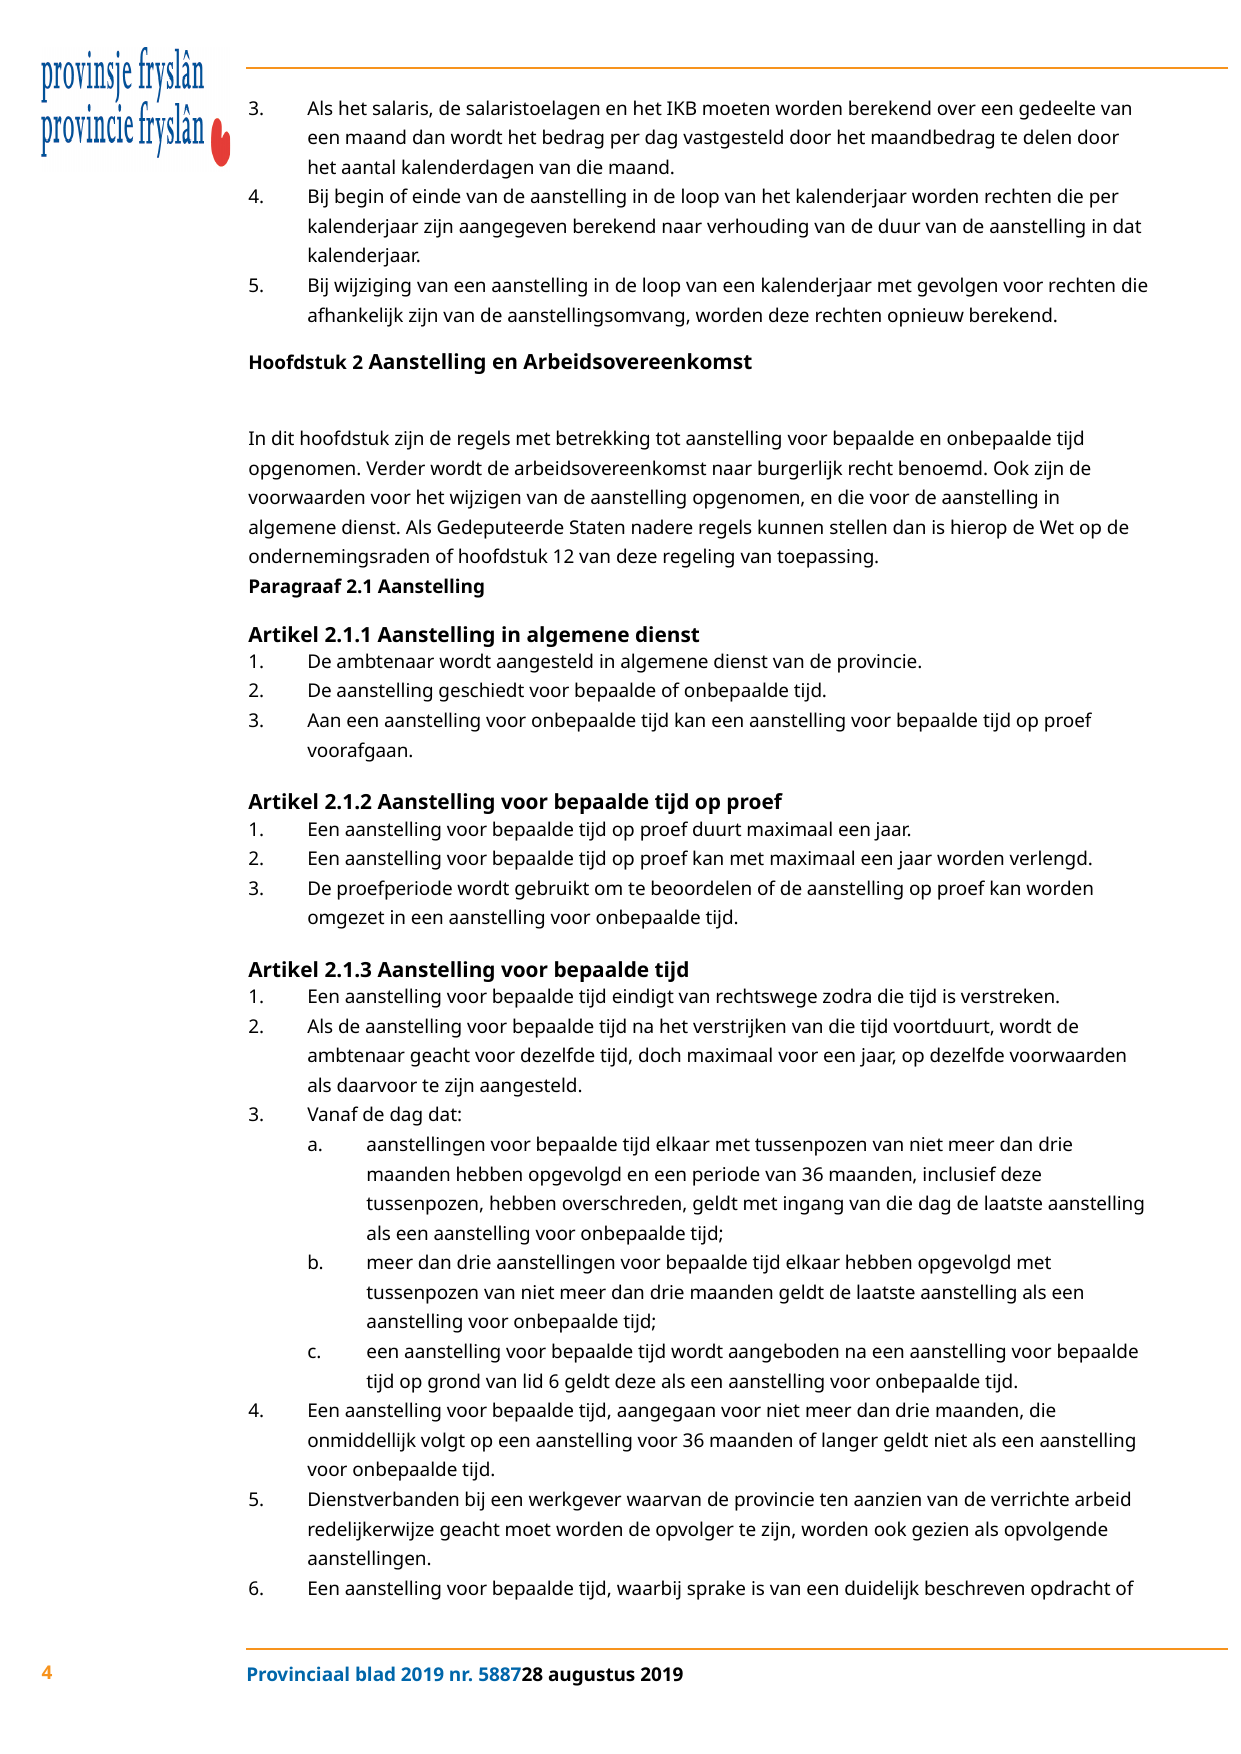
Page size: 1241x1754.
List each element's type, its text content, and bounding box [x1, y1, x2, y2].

list Een aanstelling voor bepaalde tijd, aangegaan voor niet meer dan drie maanden, die onmiddellijk volgt op een aanstelling voor 36 maanden of langer geldt niet als een aanstelling voor onbepaalde tijd. [248, 1397, 1152, 1482]
list Bij begin of einde van de aanstelling in de loop van het kalenderjaar worden rechten die per kalenderjaar zijn aangegeven berekend naar verhouding van de duur van de aanstelling in dat kalenderjaar. [248, 183, 1152, 268]
list meer dan drie aanstellingen voor bepaalde tijd elkaar hebben opgevolgd met tussenpozen van niet meer dan drie maanden geldt de laatste aanstelling als een aanstelling voor onbepaalde tijd; [307, 1249, 1152, 1334]
picture [41, 47, 231, 172]
list een aanstelling voor bepaalde tijd wordt aangeboden na een aanstelling voor bepaalde tijd op grond van lid 6 geldt deze als een aanstelling voor onbepaalde tijd. [307, 1338, 1152, 1394]
text Paragraaf 2.1 Aanstelling [248, 573, 1152, 599]
text Artikel 2.1.2 Aanstelling voor bepaalde tijd op proef [248, 787, 1152, 816]
list Als de aanstelling voor bepaalde tijd na het verstrijken van die tijd voortduurt, wordt de ambtenaar geacht voor dezelfde tijd, doch maximaal voor een jaar, op dezelfde voorwaarden als daarvoor te zijn aangesteld. [248, 1013, 1152, 1098]
list Aan een aanstelling voor onbepaalde tijd kan een aanstelling voor bepaalde tijd op proef voorafgaan. [248, 707, 1152, 763]
list De proefperiode wordt gebruikt om te beoordelen of de aanstelling op proef kan worden omgezet in een aanstelling voor onbepaalde tijd. [248, 875, 1152, 930]
list De ambtenaar wordt aangesteld in algemene dienst van de provincie. [248, 648, 1152, 674]
list Dienstverbanden bij een werkgever waarvan de provincie ten aanzien van de verrichte arbeid redelijkerwijze geacht moet worden de opvolger te zijn, worden ook gezien als opvolgende aanstellingen. [248, 1486, 1152, 1571]
list Een aanstelling voor bepaalde tijd, waarbij sprake is van een duidelijk beschreven opdracht of [248, 1575, 1152, 1601]
list Bij wijziging van een aanstelling in de loop van een kalenderjaar met gevolgen voor rechten die afhankelijk zijn van de aanstellingsomvang, worden deze rechten opnieuw berekend. [248, 272, 1152, 328]
list Een aanstelling voor bepaalde tijd eindigt van rechtswege zodra die tijd is verstreken. [248, 983, 1152, 1009]
list Vanaf de dag dat: [248, 1102, 1152, 1127]
text Artikel 2.1.1 Aanstelling in algemene dienst [248, 620, 1152, 648]
list aanstellingen voor bepaalde tijd elkaar met tussenpozen van niet meer dan drie maanden hebben opgevolgd en een periode van 36 maanden, inclusief deze tussenpozen, hebben overschreden, geldt met ingang van die dag de laatste aanstelling als een aanstelling voor onbepaalde tijd; [307, 1131, 1152, 1246]
text In dit hoofdstuk zijn de regels met betrekking tot aanstelling voor bepaalde en onbepaalde tijd opgenomen. Verder wordt de arbeidsovereenkomst naar burgerlijk recht benoemd. Ook zijn de voorwaarden voor het wijzigen van de aanstelling opgenomen, en die voor de aanstelling in algemene dienst. Als Gedeputeerde Staten nadere regels kunnen stellen dan is hierop de Wet op de ondernemingsraden of hoofdstuk 12 van deze regeling van toepassing. [248, 425, 1152, 569]
list Een aanstelling voor bepaalde tijd op proef duurt maximaal een jaar. [248, 816, 1152, 841]
list Een aanstelling voor bepaalde tijd op proef kan met maximaal een jaar worden verlengd. [248, 845, 1152, 871]
list De aanstelling geschiedt voor bepaalde of onbepaalde tijd. [248, 678, 1152, 703]
text Hoofdstuk 2 Aanstelling en Arbeidsovereenkomst [248, 347, 1152, 376]
list Als het salaris, de salaristoelagen en het IKB moeten worden berekend over een gedeelte van een maand dan wordt het bedrag per dag vastgesteld door het maandbedrag te delen door het aantal kalenderdagen van die maand. [248, 95, 1152, 180]
text Artikel 2.1.3 Aanstelling voor bepaalde tijd [248, 955, 1152, 983]
